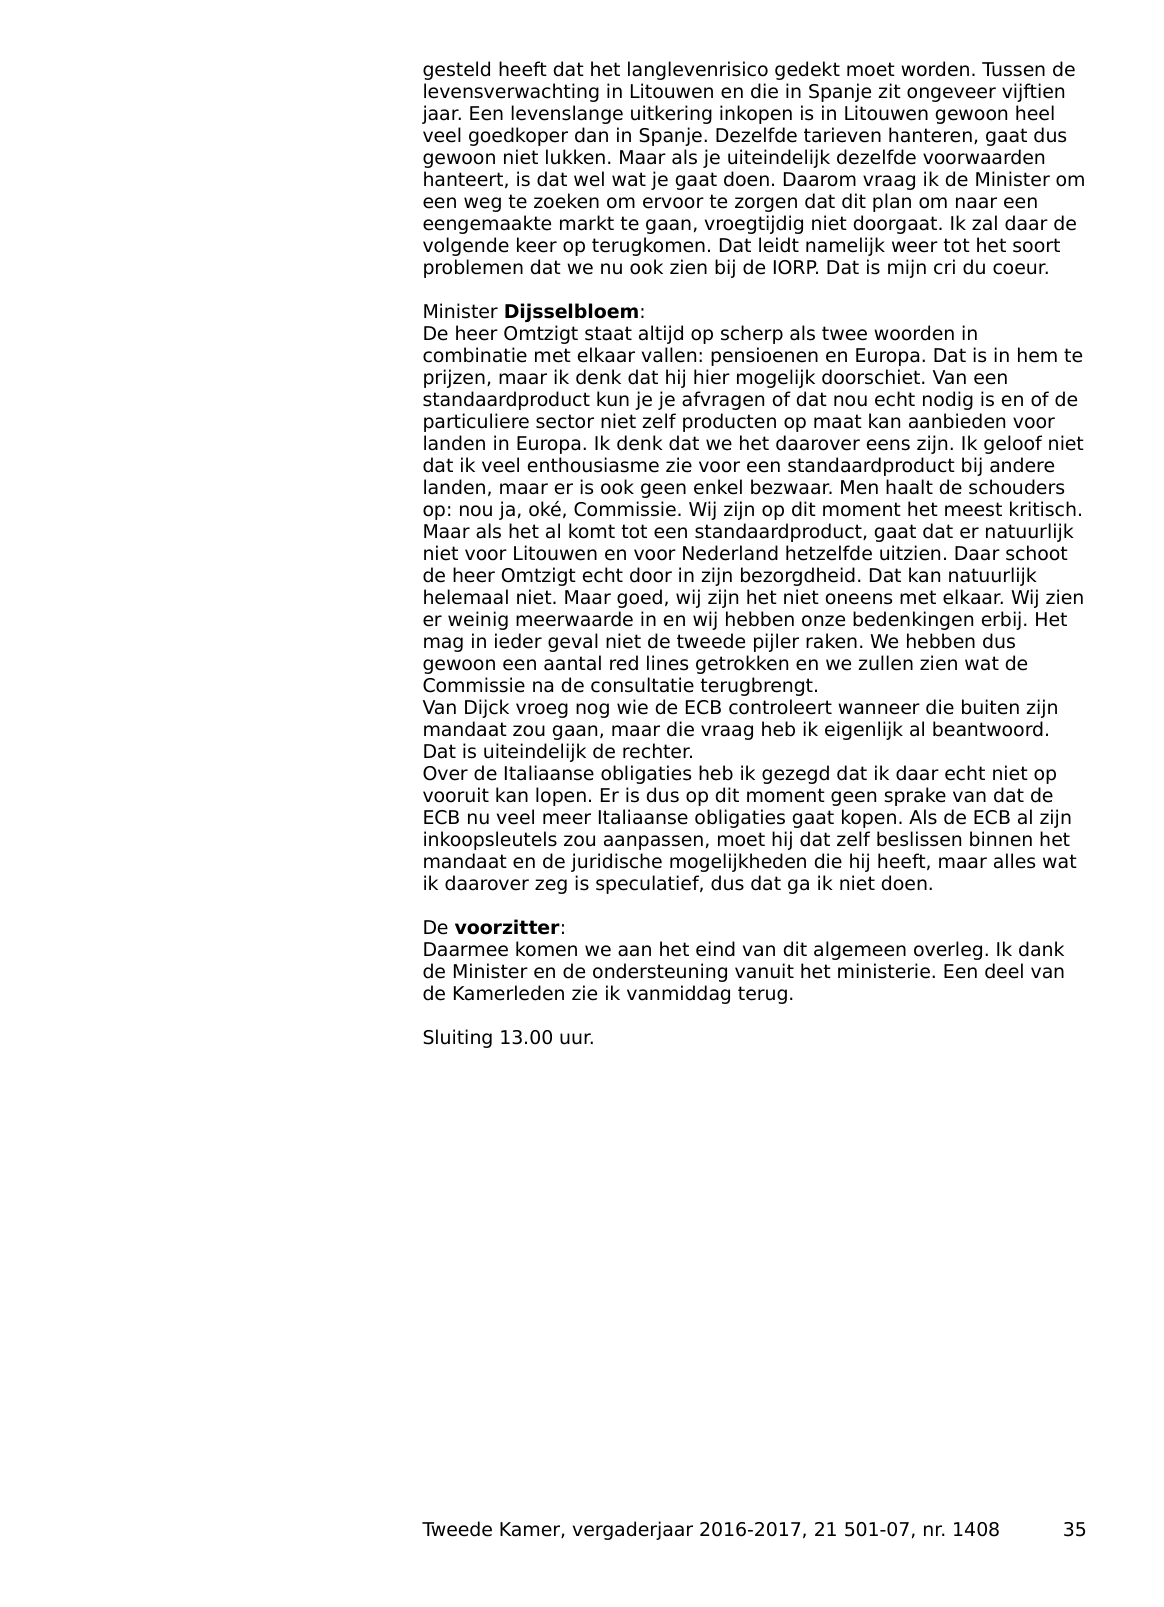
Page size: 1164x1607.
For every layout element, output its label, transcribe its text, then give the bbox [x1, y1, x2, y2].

text Sluiting 13.00 uur. [422, 1027, 1087, 1049]
text De heer Omtzigt staat altijd op scherp als twee woorden in combinatie met elkaar vallen: pensioenen en Europa. Dat is in hem te prijzen, maar ik denk dat hij hier mogelijk doorschiet. Van een standaardproduct kun je je afvragen of dat nou echt nodig is en of de particuliere sector niet zelf producten op maat kan aanbieden voor landen in Europa. Ik denk dat we het daarover eens zijn. Ik geloof niet dat ik veel enthousiasme zie voor een standaardproduct bij andere landen, maar er is ook geen enkel bezwaar. Men haalt de schouders op: nou ja, oké, Commissie. Wij zijn op dit moment het meest kritisch. Maar als het al komt tot een standaardproduct, gaat dat er natuurlijk niet voor Litouwen en voor Nederland hetzelfde uitzien. Daar schoot de heer Omtzigt echt door in zijn bezorgdheid. Dat kan natuurlijk helemaal niet. Maar goed, wij zijn het niet oneens met elkaar. Wij zien er weinig meerwaarde in en wij hebben onze bedenkingen erbij. Het mag in ieder geval niet de tweede pijler raken. We hebben dus gewoon een aantal red lines getrokken en we zullen zien wat de Commissie na de consultatie terugbrengt. [422, 323, 1087, 697]
text De voorzitter: [422, 917, 1087, 939]
text Minister Dijsselbloem: [422, 301, 1087, 323]
text Daarmee komen we aan het eind van dit algemeen overleg. Ik dank de Minister en de ondersteuning vanuit het ministerie. Een deel van de Kamerleden zie ik vanmiddag terug. [422, 939, 1087, 1004]
text Van Dijck vroeg nog wie de ECB controleert wanneer die buiten zijn mandaat zou gaan, maar die vraag heb ik eigenlijk al beantwoord. Dat is uiteindelijk de rechter. [422, 697, 1087, 763]
text Over de Italiaanse obligaties heb ik gezegd dat ik daar echt niet op vooruit kan lopen. Er is dus op dit moment geen sprake van dat de ECB nu veel meer Italiaanse obligaties gaat kopen. Als de ECB al zijn inkoopsleutels zou aanpassen, moet hij dat zelf beslissen binnen het mandaat en de juridische mogelijkheden die hij heeft, maar alles wat ik daarover zeg is speculatief, dus dat ga ik niet doen. [422, 763, 1087, 894]
text gesteld heeft dat het langlevenrisico gedekt moet worden. Tussen de levensverwachting in Litouwen en die in Spanje zit ongeveer vijftien jaar. Een levenslange uitkering inkopen is in Litouwen gewoon heel veel goedkoper dan in Spanje. Dezelfde tarieven hanteren, gaat dus gewoon niet lukken. Maar als je uiteindelijk dezelfde voorwaarden hanteert, is dat wel wat je gaat doen. Daarom vraag ik de Minister om een weg te zoeken om ervoor te zorgen dat dit plan om naar een eengemaakte markt te gaan, vroegtijdig niet doorgaat. Ik zal daar de volgende keer op terugkomen. Dat leidt namelijk weer tot het soort problemen dat we nu ook zien bij de IORP. Dat is mijn cri du coeur. [422, 59, 1087, 279]
